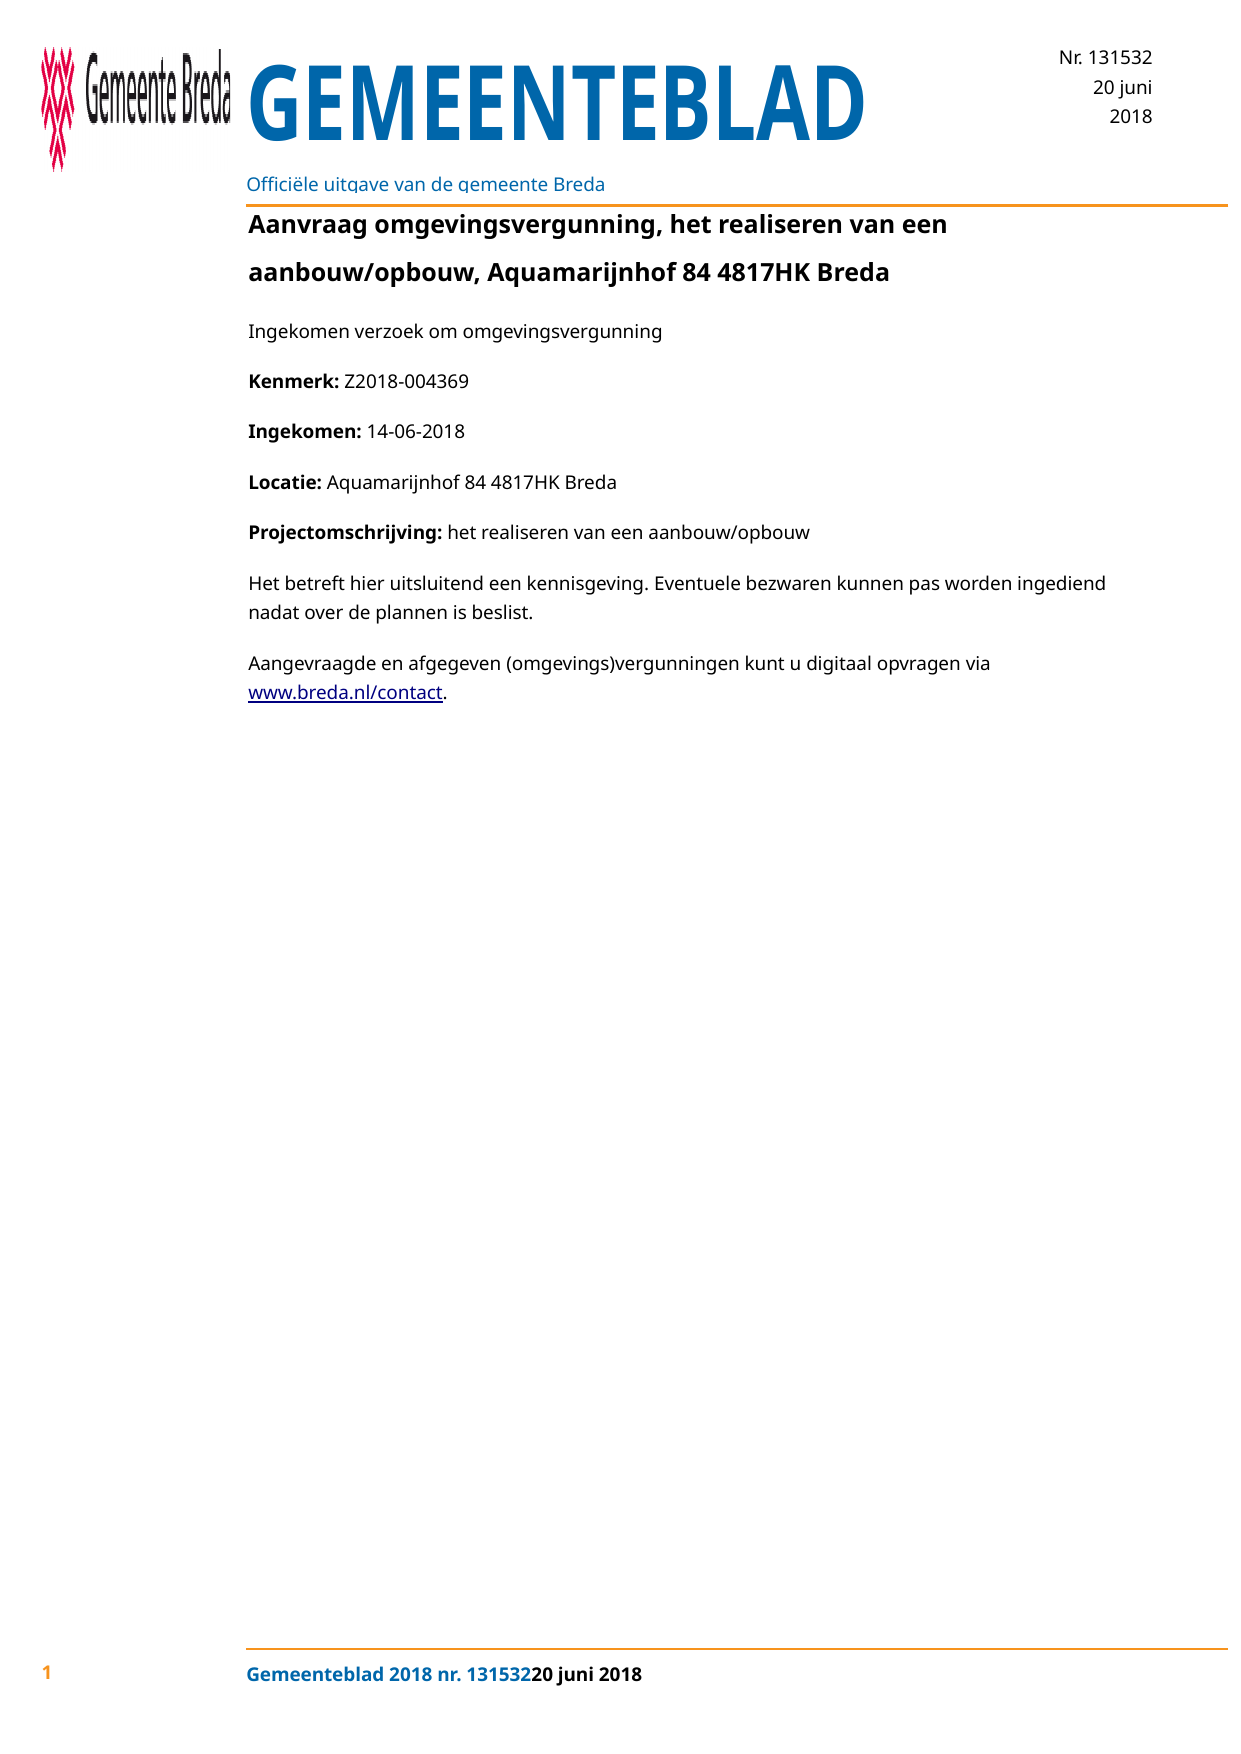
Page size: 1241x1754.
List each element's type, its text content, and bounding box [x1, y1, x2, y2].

text Ingekomen: 14-06-2018 [248, 419, 1152, 444]
text Het betreft hier uitsluitend een kennisgeving. Eventuele bezwaren kunnen pas worden ingediend nadat over de plannen is beslist. [248, 570, 1152, 625]
text Aanvraag omgevingsvergunning, het realiseren van een aanbouw/opbouw, Aquamarijnhof 84 4817HK Breda [248, 207, 1152, 288]
text Locatie: Aquamarijnhof 84 4817HK Breda [248, 469, 1152, 495]
text Projectomschrijving: het realiseren van een aanbouw/opbouw [248, 519, 1152, 545]
picture [41, 47, 231, 172]
text Ingekomen verzoek om omgevingsvergunning [248, 318, 1152, 344]
text Kenmerk: Z2018-004369 [248, 368, 1152, 394]
text Aangevraagde en afgegeven (omgevings)vergunningen kunt u digitaal opvragen via www.breda.nl/contact. [248, 650, 1152, 705]
